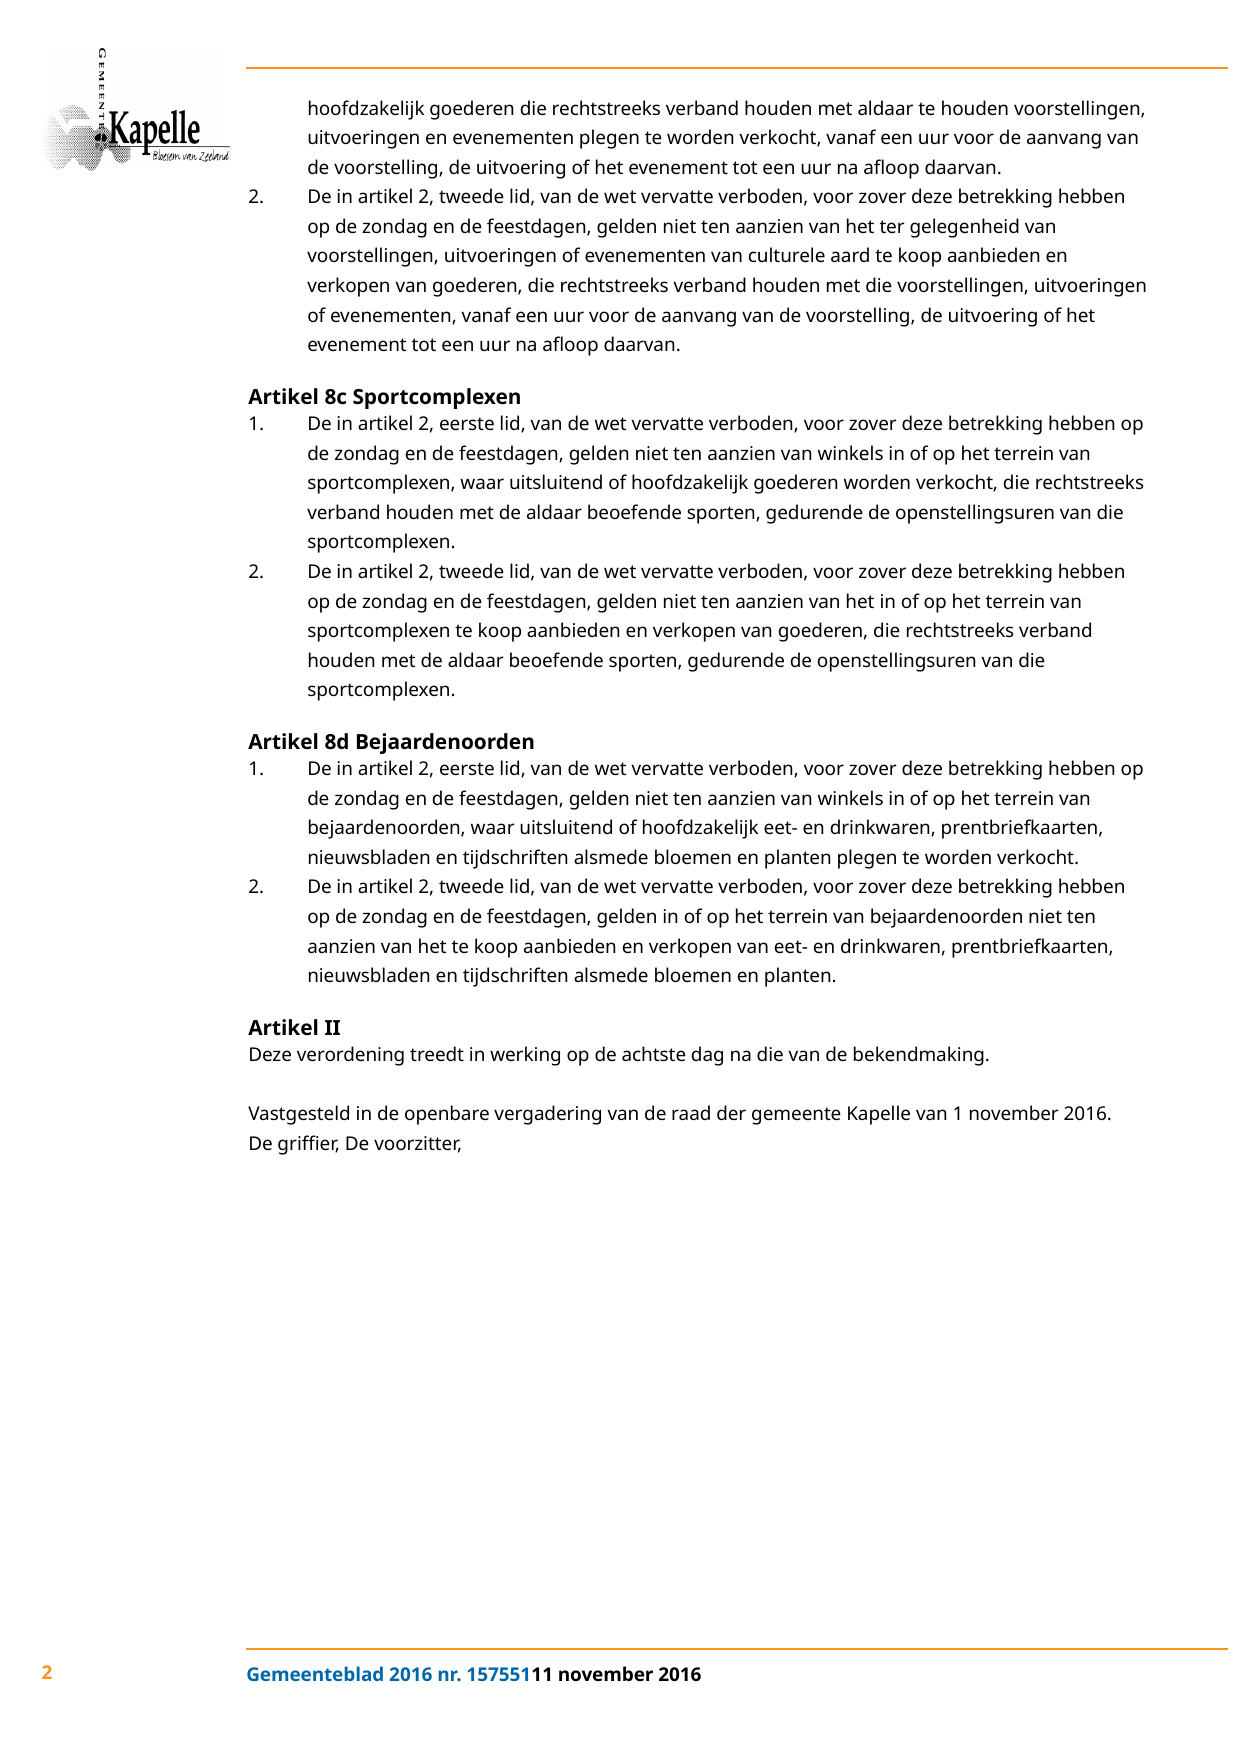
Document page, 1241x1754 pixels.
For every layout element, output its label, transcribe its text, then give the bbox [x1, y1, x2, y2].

text Deze verordening treedt in werking op de achtste dag na die van de bekendmaking. [248, 1041, 1152, 1067]
list De in artikel 2, tweede lid, van de wet vervatte verboden, voor zover deze betrekking hebben op de zondag en de feestdagen, gelden niet ten aanzien van het in of op het terrein van sportcomplexen te koop aanbieden en verkopen van goederen, die rechtstreeks verband houden met de aldaar beoefende sporten, gedurende de openstellingsuren van die sportcomplexen. [248, 558, 1152, 702]
text Artikel 8c Sportcomplexen [248, 382, 1152, 410]
text Artikel II [248, 1013, 1152, 1041]
list De in artikel 2, eerste lid, van de wet vervatte verboden, voor zover deze betrekking hebben op de zondag en de feestdagen, gelden niet ten aanzien van winkels in of op het terrein van sportcomplexen, waar uitsluitend of hoofdzakelijk goederen worden verkocht, die rechtstreeks verband houden met de aldaar beoefende sporten, gedurende de openstellingsuren van die sportcomplexen. [248, 410, 1152, 554]
text De griffier, De voorzitter, [248, 1130, 1152, 1156]
list De in artikel 2, tweede lid, van de wet vervatte verboden, voor zover deze betrekking hebben op de zondag en de feestdagen, gelden in of op het terrein van bejaardenoorden niet ten aanzien van het te koop aanbieden en verkopen van eet- en drinkwaren, prentbriefkaarten, nieuwsbladen en tijdschriften alsmede bloemen en planten. [248, 874, 1152, 988]
list De in artikel 2, tweede lid, van de wet vervatte verboden, voor zover deze betrekking hebben op de zondag en de feestdagen, gelden niet ten aanzien van het ter gelegenheid van voorstellingen, uitvoeringen of evenementen van culturele aard te koop aanbieden en verkopen van goederen, die rechtstreeks verband houden met die voorstellingen, uitvoeringen of evenementen, vanaf een uur voor de aanvang van de voorstelling, de uitvoering of het evenement tot een uur na afloop daarvan. [248, 183, 1152, 357]
list De in artikel 2, eerste lid, van de wet vervatte verboden, voor zover deze betrekking hebben op de zondag en de feestdagen, gelden niet ten aanzien van winkels in of op het terrein van bejaardenoorden, waar uitsluitend of hoofdzakelijk eet- en drinkwaren, prentbriefkaarten, nieuwsbladen en tijdschriften alsmede bloemen en planten plegen te worden verkocht. [248, 755, 1152, 870]
picture [41, 47, 231, 172]
text Artikel 8d Bejaardenoorden [248, 727, 1152, 755]
text Vastgesteld in de openbare vergadering van de raad der gemeente Kapelle van 1 november 2016. [248, 1101, 1152, 1126]
list hoofdzakelijk goederen die rechtstreeks verband houden met aldaar te houden voorstellingen, uitvoeringen en evenementen plegen te worden verkocht, vanaf een uur voor de aanvang van de voorstelling, de uitvoering of het evenement tot een uur na afloop daarvan. [248, 95, 1152, 180]
